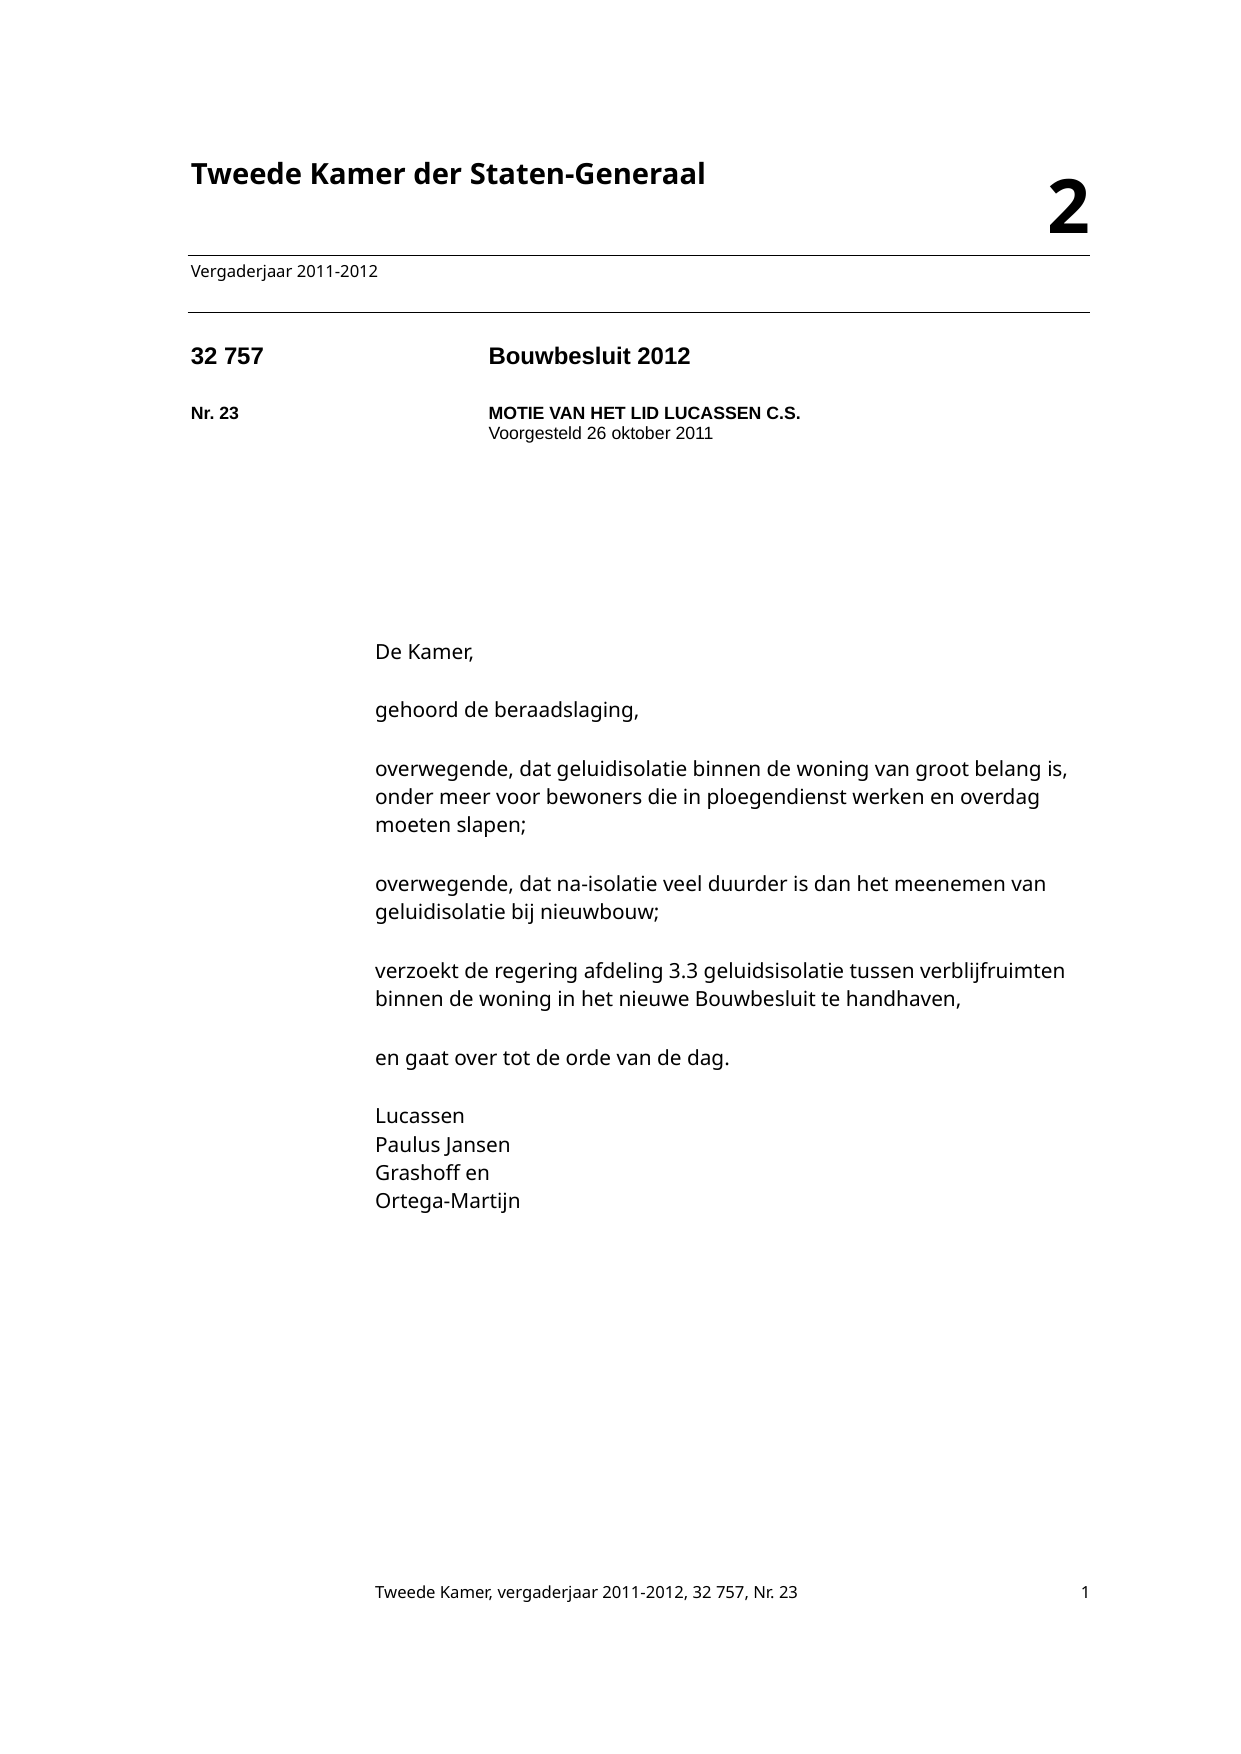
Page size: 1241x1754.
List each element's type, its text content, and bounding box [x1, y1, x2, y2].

table_cell 32 757 [188, 339, 485, 399]
table_cell Bouwbesluit 2012 [485, 339, 1090, 399]
table_header Tweede Kamer der Staten-Generaal [188, 150, 909, 255]
text verzoekt de regering afdeling 3.3 geluidsisolatie tussen verblijfruimten binnen de woning in het nieuwe Bouwbesluit te handhaven, [375, 956, 1090, 1013]
text Lucassen [375, 1101, 1090, 1130]
table_cell [485, 256, 1090, 312]
text Grashoff en [375, 1158, 1090, 1187]
table_cell Vergaderjaar 2011-2012 [188, 256, 485, 312]
text overwegende, dat geluidisolatie binnen de woning van groot belang is, onder meer voor bewoners die in ploegendienst werken en overdag moeten slapen; [375, 754, 1090, 839]
table_header 2 [910, 150, 1090, 255]
text en gaat over tot de orde van de dag. [375, 1043, 1090, 1071]
table_cell Nr. 23 [188, 399, 485, 518]
text Ortega-Martijn [375, 1187, 1090, 1215]
table_cell [485, 313, 1090, 339]
text De Kamer, [375, 637, 1090, 665]
text gehoord de beraadslaging, [375, 695, 1090, 724]
text overwegende, dat na-isolatie veel duurder is dan het meenemen van geluidisolatie bij nieuwbouw; [375, 869, 1090, 926]
text Paulus Jansen [375, 1130, 1090, 1158]
table_cell MOTIE VAN HET LID LUCASSEN C.S. Voorgesteld 26 oktober 2011 [485, 399, 1090, 518]
table_cell [188, 313, 485, 339]
